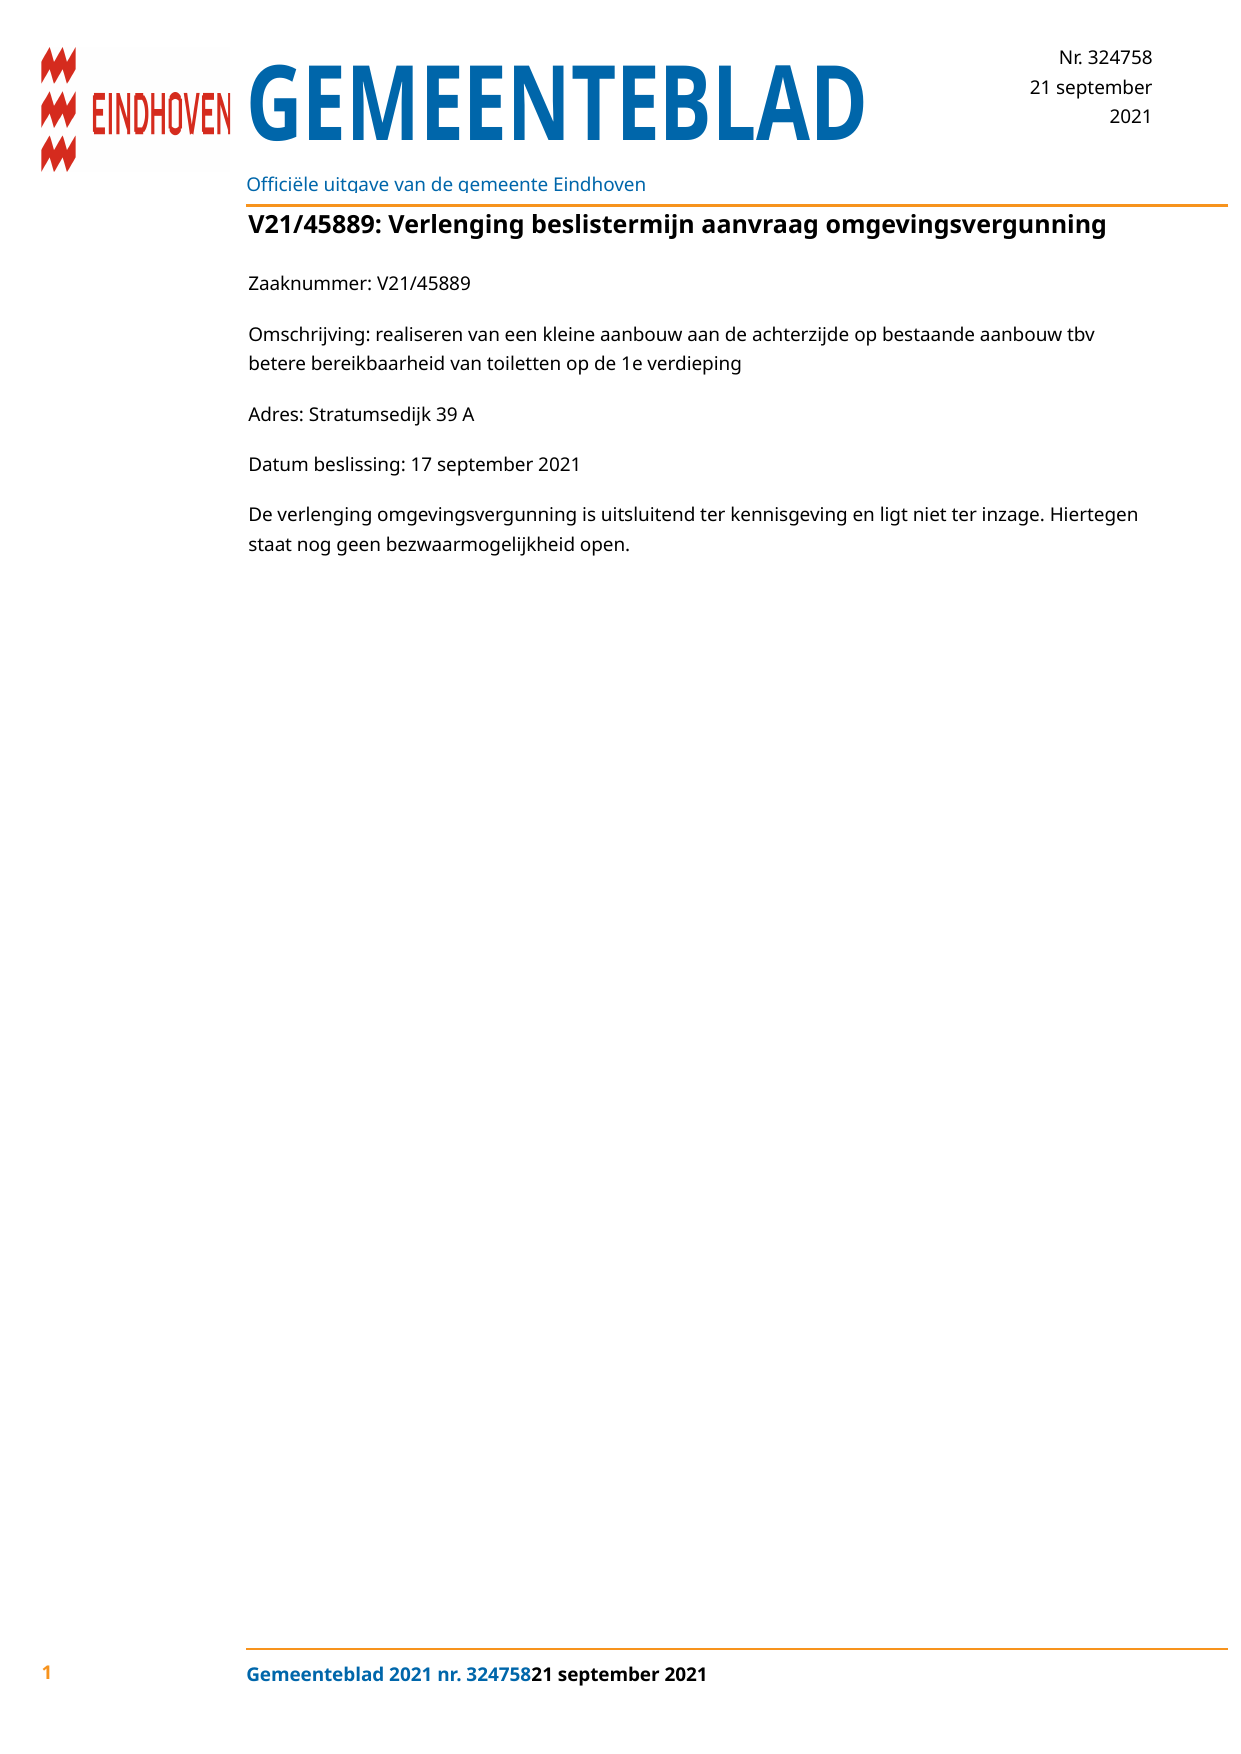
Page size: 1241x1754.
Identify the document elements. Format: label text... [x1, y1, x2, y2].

text Omschrijving: realiseren van een kleine aanbouw aan de achterzijde op bestaande aanbouw tbv betere bereikbaarheid van toiletten op de 1e verdieping [248, 321, 1152, 376]
picture [41, 47, 231, 172]
text Datum beslissing: 17 september 2021 [248, 451, 1152, 477]
text Adres: Stratumsedijk 39 A [248, 401, 1152, 426]
text V21/45889: Verlenging beslistermijn aanvraag omgevingsvergunning [248, 207, 1152, 241]
text Zaaknummer: V21/45889 [248, 270, 1152, 296]
text De verlenging omgevingsvergunning is uitsluitend ter kennisgeving en ligt niet ter inzage. Hiertegen staat nog geen bezwaarmogelijkheid open. [248, 502, 1152, 557]
